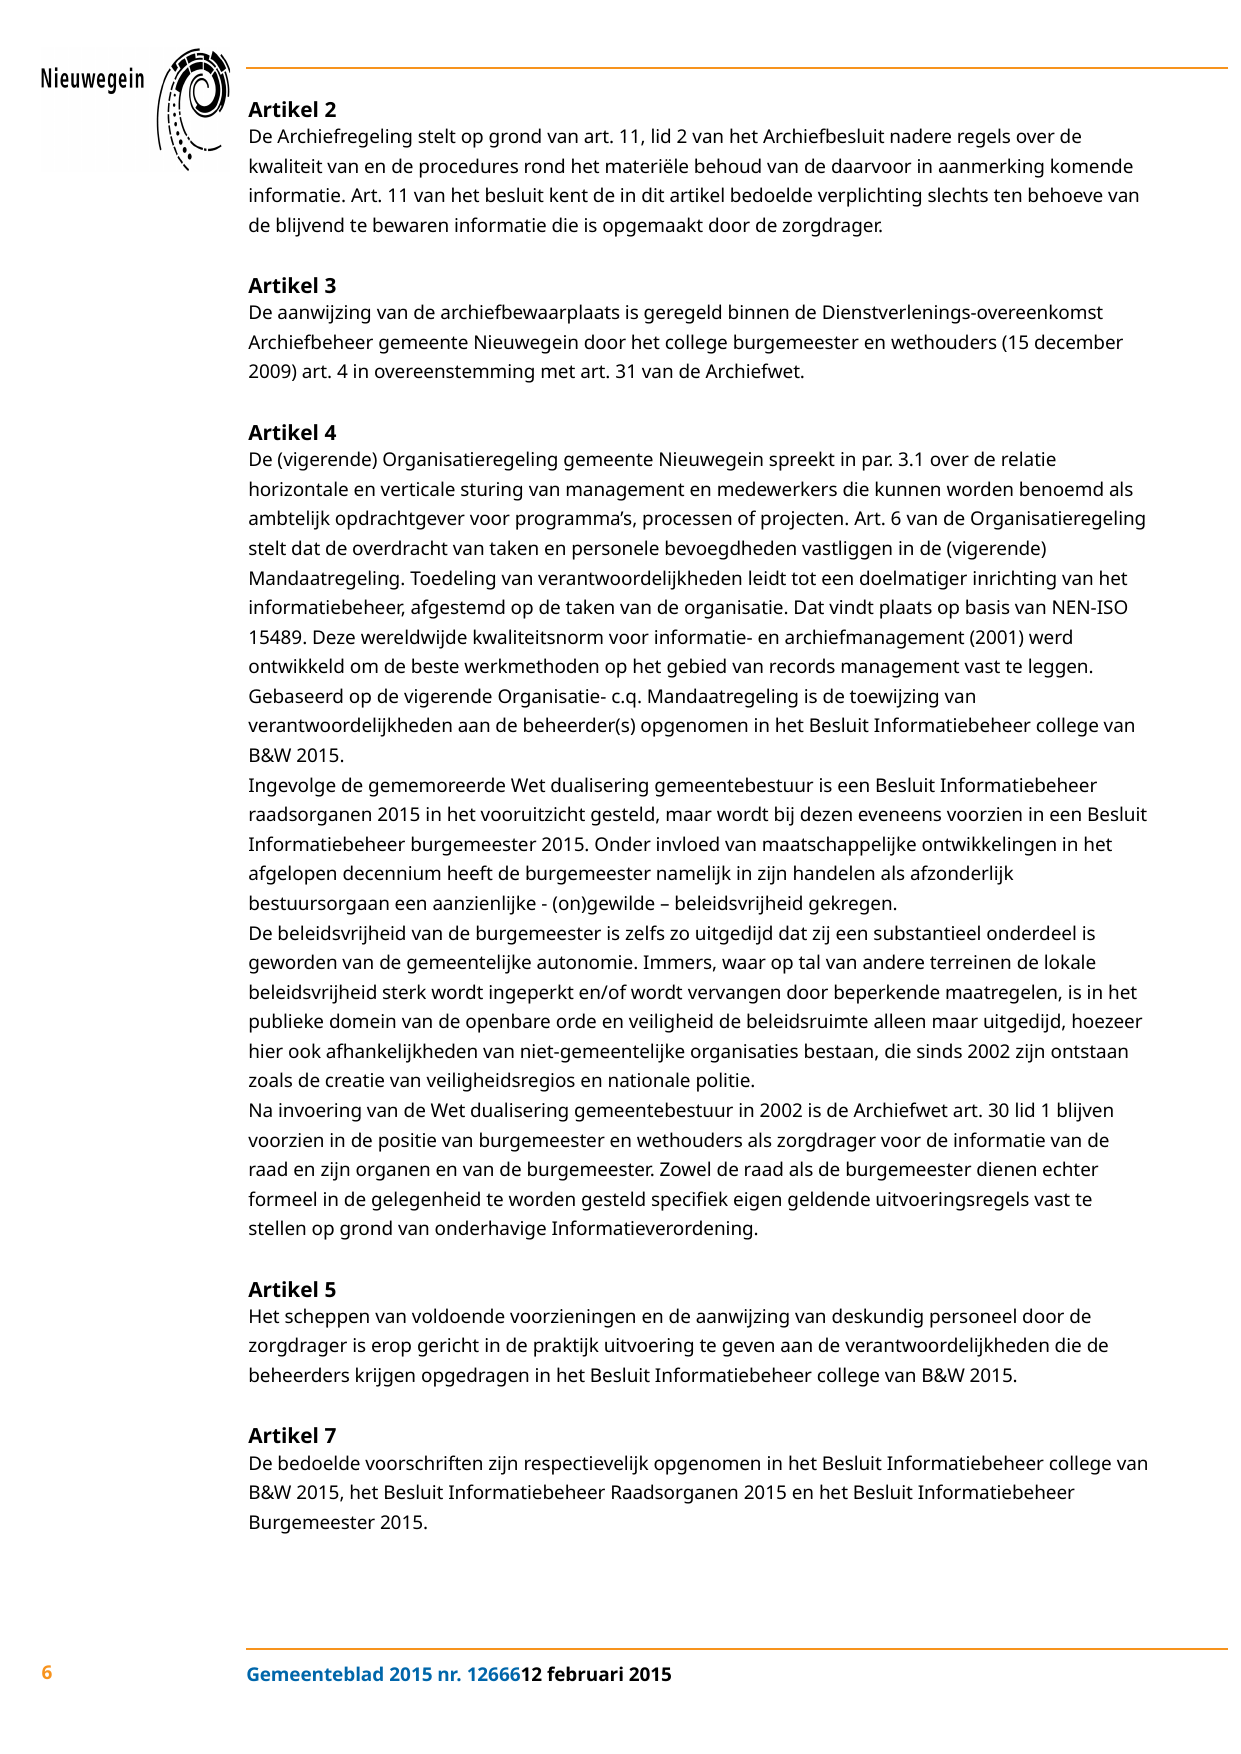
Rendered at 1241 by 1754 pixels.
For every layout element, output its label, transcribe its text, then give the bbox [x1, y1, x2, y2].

text Na invoering van de Wet dualisering gemeentebestuur in 2002 is de Archiefwet art. 30 lid 1 blijven voorzien in de positie van burgemeester en wethouders als zorgdrager voor de informatie van de raad en zijn organen en van de burgemeester. Zowel de raad als de burgemeester dienen echter formeel in de gelegenheid te worden gesteld specifiek eigen geldende uitvoeringsregels vast te stellen op grond van onderhavige Informatieverordening. [248, 1097, 1152, 1241]
picture [41, 47, 231, 172]
text De Archiefregeling stelt op grond van art. 11, lid 2 van het Archiefbesluit nadere regels over de kwaliteit van en de procedures rond het materiële behoud van de daarvoor in aanmerking komende informatie. Art. 11 van het besluit kent de in dit artikel bedoelde verplichting slechts ten behoeve van de blijvend te bewaren informatie die is opgemaakt door de zorgdrager. [248, 123, 1152, 238]
text Ingevolge de gememoreerde Wet dualisering gemeentebestuur is een Besluit Informatiebeheer raadsorganen 2015 in het vooruitzicht gesteld, maar wordt bij dezen eveneens voorzien in een Besluit Informatiebeheer burgemeester 2015. Onder invloed van maatschappelijke ontwikkelingen in het afgelopen decennium heeft de burgemeester namelijk in zijn handelen als afzonderlijk bestuursorgaan een aanzienlijke - (on)gewilde – beleidsvrijheid gekregen. [248, 772, 1152, 916]
text Artikel 7 [248, 1421, 1152, 1450]
text De aanwijzing van de archiefbewaarplaats is geregeld binnen de Dienstverlenings-overeenkomst Archiefbeheer gemeente Nieuwegein door het college burgemeester en wethouders (15 december 2009) art. 4 in overeenstemming met art. 31 van de Archiefwet. [248, 299, 1152, 384]
text Artikel 2 [248, 95, 1152, 123]
text De (vigerende) Organisatieregeling gemeente Nieuwegein spreekt in par. 3.1 over de relatie horizontale en verticale sturing van management en medewerkers die kunnen worden benoemd als ambtelijk opdrachtgever voor programma’s, processen of projecten. Art. 6 van de Organisatieregeling stelt dat de overdracht van taken en personele bevoegdheden vastliggen in de (vigerende) Mandaatregeling. Toedeling van verantwoordelijkheden leidt tot een doelmatiger inrichting van het informatiebeheer, afgestemd op de taken van de organisatie. Dat vindt plaats op basis van NEN-ISO 15489. Deze wereldwijde kwaliteitsnorm voor informatie- en archiefmanagement (2001) werd ontwikkeld om de beste werkmethoden op het gebied van records management vast te leggen. Gebaseerd op de vigerende Organisatie- c.q. Mandaatregeling is de toewijzing van verantwoordelijkheden aan de beheerder(s) opgenomen in het Besluit Informatiebeheer college van B&W 2015. [248, 446, 1152, 768]
text De bedoelde voorschriften zijn respectievelijk opgenomen in het Besluit Informatiebeheer college van B&W 2015, het Besluit Informatiebeheer Raadsorganen 2015 en het Besluit Informatiebeheer Burgemeester 2015. [248, 1450, 1152, 1535]
text Artikel 3 [248, 271, 1152, 299]
text Artikel 4 [248, 418, 1152, 446]
text Artikel 5 [248, 1275, 1152, 1303]
text De beleidsvrijheid van de burgemeester is zelfs zo uitgedijd dat zij een substantieel onderdeel is geworden van de gemeentelijke autonomie. Immers, waar op tal van andere terreinen de lokale beleidsvrijheid sterk wordt ingeperkt en/of wordt vervangen door beperkende maatregelen, is in het publieke domein van de openbare orde en veiligheid de beleidsruimte alleen maar uitgedijd, hoezeer hier ook afhankelijkheden van niet-gemeentelijke organisaties bestaan, die sinds 2002 zijn ontstaan zoals de creatie van veiligheidsregios en nationale politie. [248, 920, 1152, 1093]
text Het scheppen van voldoende voorzieningen en de aanwijzing van deskundig personeel door de zorgdrager is erop gericht in de praktijk uitvoering te geven aan de verantwoordelijkheden die de beheerders krijgen opgedragen in het Besluit Informatiebeheer college van B&W 2015. [248, 1303, 1152, 1388]
